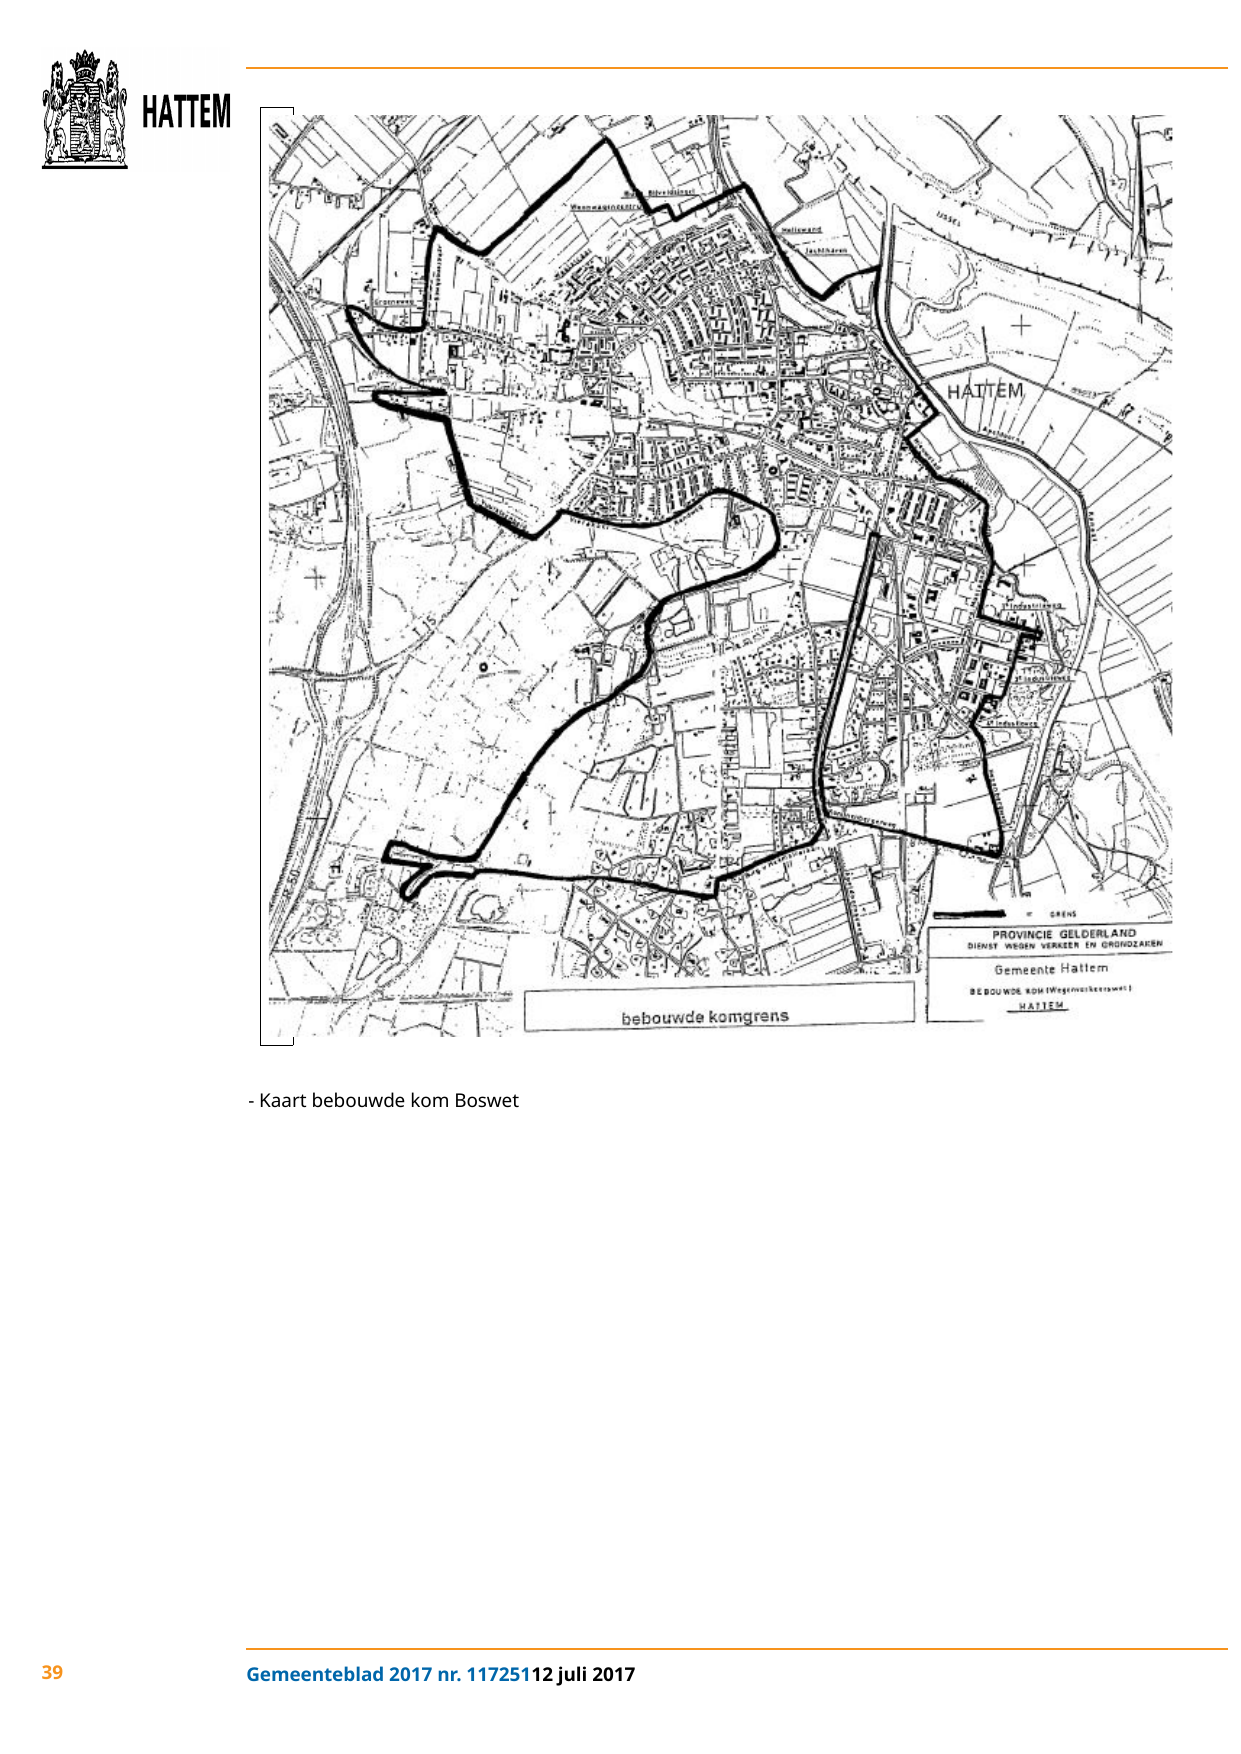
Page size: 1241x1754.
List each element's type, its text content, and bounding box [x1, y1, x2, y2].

text - Kaart bebouwde kom Boswet [248, 1087, 1152, 1113]
picture [268, 115, 1173, 1037]
picture [41, 47, 231, 172]
